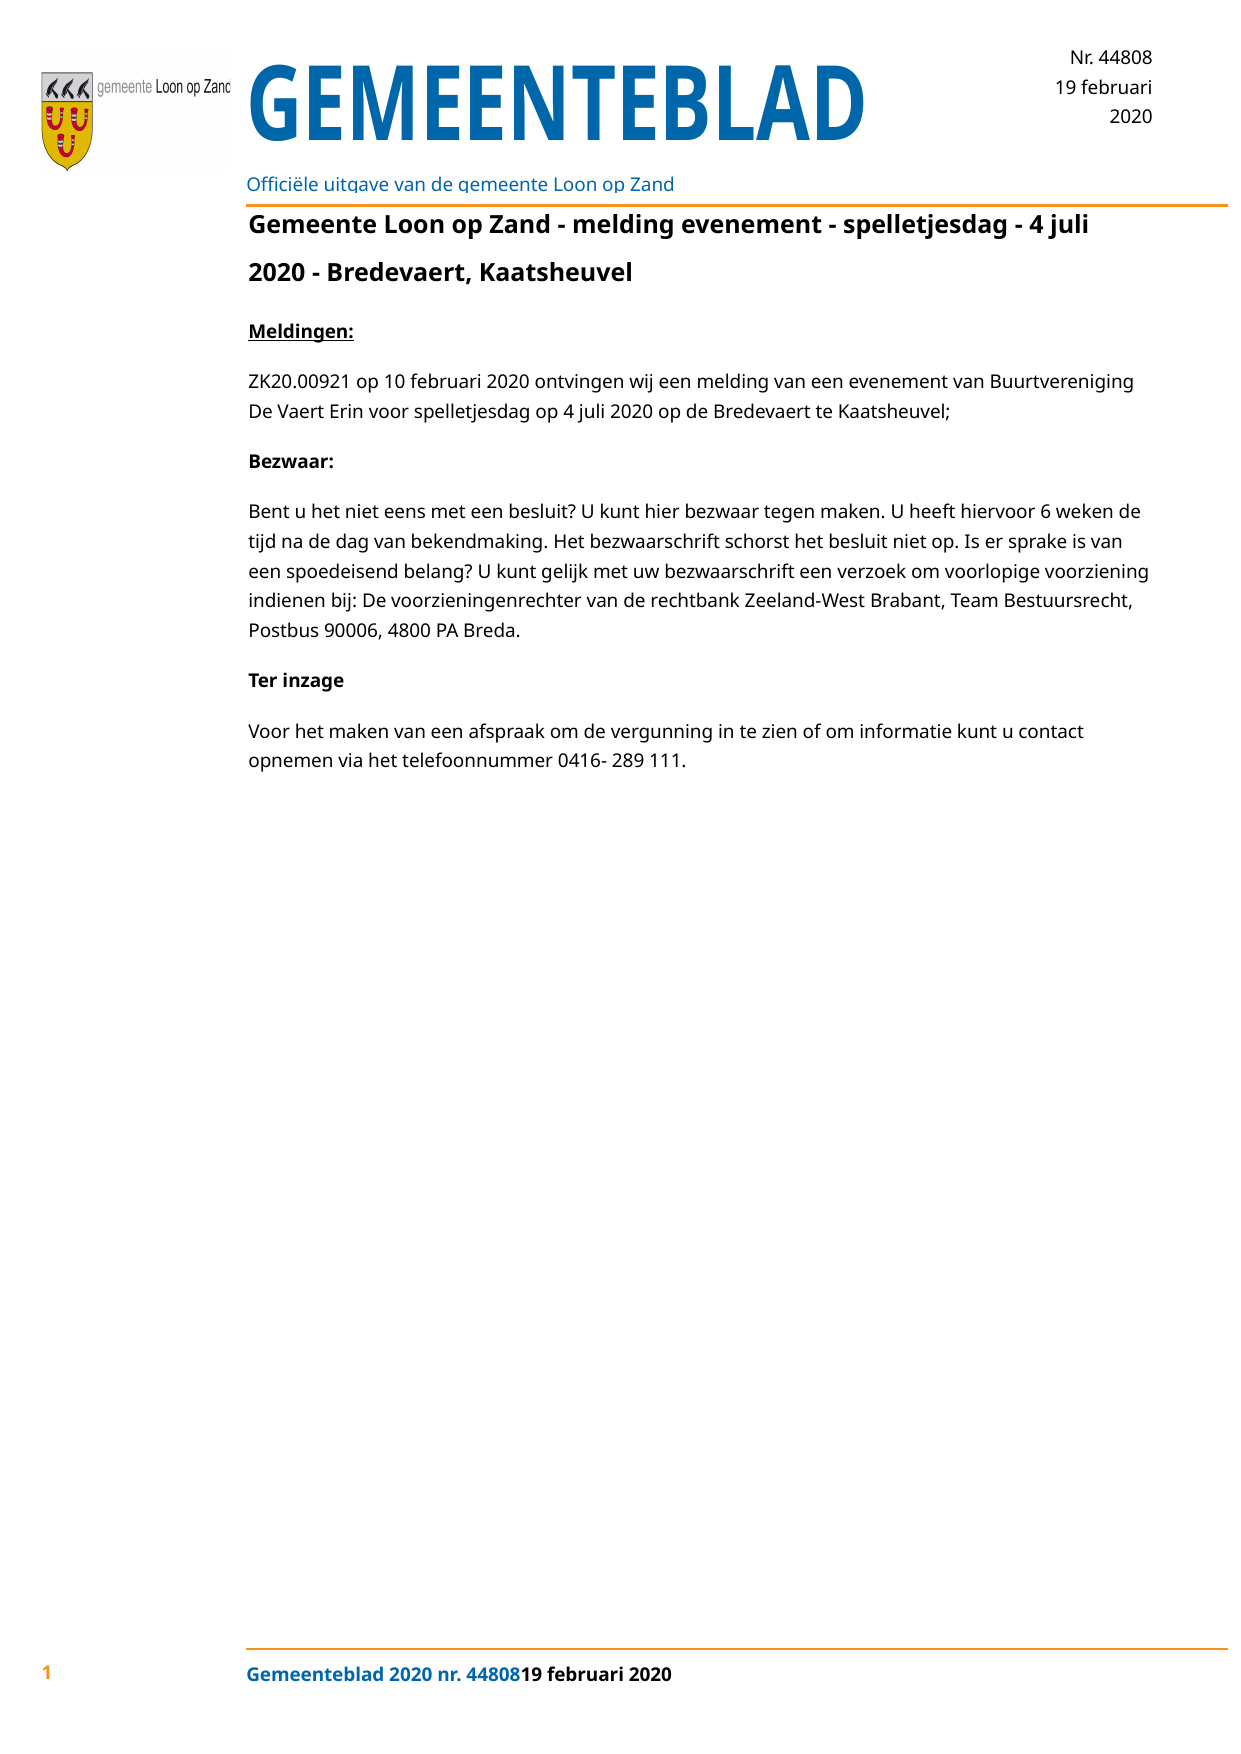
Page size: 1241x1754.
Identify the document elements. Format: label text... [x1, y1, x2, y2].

picture [41, 47, 231, 172]
text Bezwaar: [248, 448, 1152, 474]
text Ter inzage [248, 667, 1152, 693]
text Voor het maken van een afspraak om de vergunning in te zien of om informatie kunt u contact opnemen via het telefoonnummer 0416- 289 111. [248, 718, 1152, 773]
text Meldingen: [248, 318, 1152, 344]
text ZK20.00921 op 10 februari 2020 ontvingen wij een melding van een evenement van Buurtvereniging De Vaert Erin voor spelletjesdag op 4 juli 2020 op de Bredevaert te Kaatsheuvel; [248, 368, 1152, 424]
text Bent u het niet eens met een besluit? U kunt hier bezwaar tegen maken. U heeft hiervoor 6 weken de tijd na de dag van bekendmaking. Het bezwaarschrift schorst het besluit niet op. Is er sprake is van een spoedeisend belang? U kunt gelijk met uw bezwaarschrift een verzoek om voorlopige voorziening indienen bij: De voorzieningenrechter van de rechtbank Zeeland-West Brabant, Team Bestuursrecht, Postbus 90006, 4800 PA Breda. [248, 499, 1152, 643]
text Gemeente Loon op Zand - melding evenement - spelletjesdag - 4 juli 2020 - Bredevaert, Kaatsheuvel [248, 207, 1152, 288]
